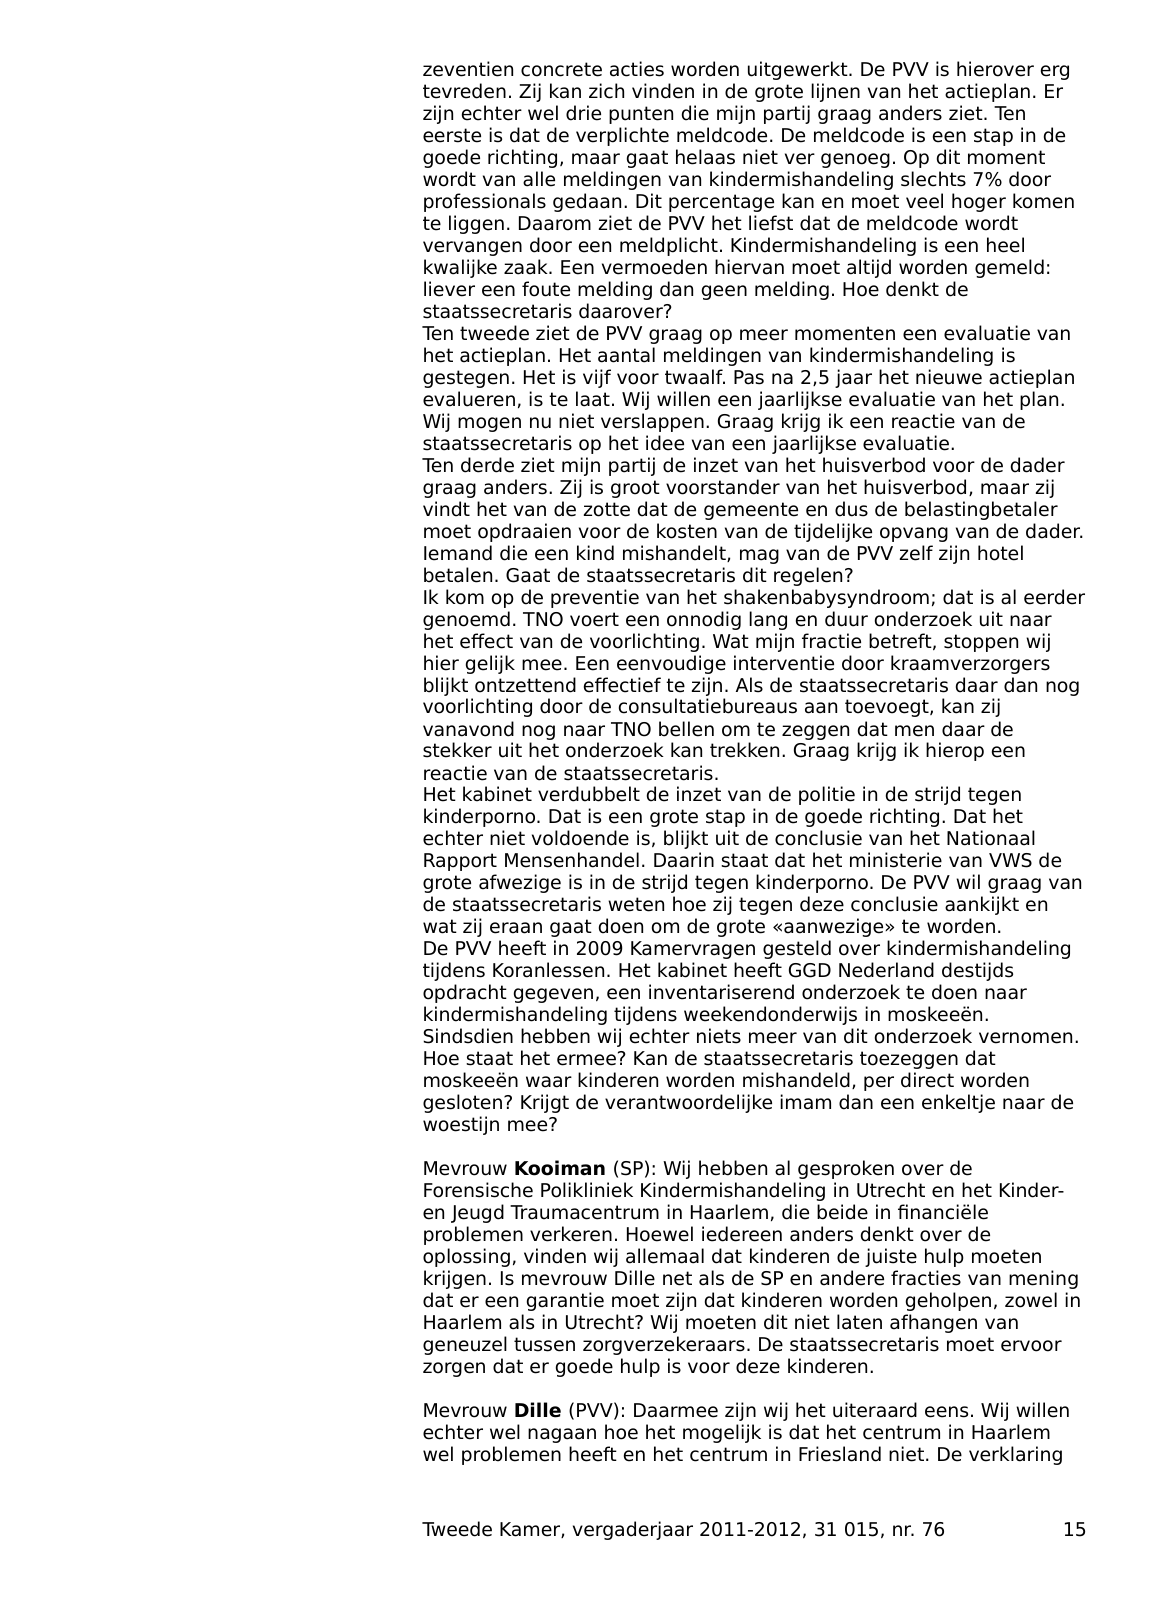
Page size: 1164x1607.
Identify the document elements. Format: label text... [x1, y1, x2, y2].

text De PVV heeft in 2009 Kamervragen gesteld over kindermishandeling tijdens Koranlessen. Het kabinet heeft GGD Nederland destijds opdracht gegeven, een inventariserend onderzoek te doen naar kindermishandeling tijdens weekendonderwijs in moskeeën. Sindsdien hebben wij echter niets meer van dit onderzoek vernomen. Hoe staat het ermee? Kan de staatssecretaris toezeggen dat moskeeën waar kinderen worden mishandeld, per direct worden gesloten? Krijgt de verantwoordelijke imam dan een enkeltje naar de woestijn mee? [422, 938, 1087, 1136]
text Ik kom op de preventie van het shakenbabysyndroom; dat is al eerder genoemd. TNO voert een onnodig lang en duur onderzoek uit naar het effect van de voorlichting. Wat mijn fractie betreft, stoppen wij hier gelijk mee. Een eenvoudige interventie door kraamverzorgers blijkt ontzettend effectief te zijn. Als de staatssecretaris daar dan nog voorlichting door de consultatiebureaus aan toevoegt, kan zij vanavond nog naar TNO bellen om te zeggen dat men daar de stekker uit het onderzoek kan trekken. Graag krijg ik hierop een reactie van de staatssecretaris. [422, 587, 1087, 784]
text zeventien concrete acties worden uitgewerkt. De PVV is hierover erg tevreden. Zij kan zich vinden in de grote lijnen van het actieplan. Er zijn echter wel drie punten die mijn partij graag anders ziet. Ten eerste is dat de verplichte meldcode. De meldcode is een stap in de goede richting, maar gaat helaas niet ver genoeg. Op dit moment wordt van alle meldingen van kindermishandeling slechts 7% door professionals gedaan. Dit percentage kan en moet veel hoger komen te liggen. Daarom ziet de PVV het liefst dat de meldcode wordt vervangen door een meldplicht. Kindermishandeling is een heel kwalijke zaak. Een vermoeden hiervan moet altijd worden gemeld: liever een foute melding dan geen melding. Hoe denkt de staatssecretaris daarover? [422, 59, 1087, 323]
text Mevrouw Dille (PVV): Daarmee zijn wij het uiteraard eens. Wij willen echter wel nagaan hoe het mogelijk is dat het centrum in Haarlem wel problemen heeft en het centrum in Friesland niet. De verklaring [422, 1400, 1087, 1466]
text Ten derde ziet mijn partij de inzet van het huisverbod voor de dader graag anders. Zij is groot voorstander van het huisverbod, maar zij vindt het van de zotte dat de gemeente en dus de belastingbetaler moet opdraaien voor de kosten van de tijdelijke opvang van de dader. Iemand die een kind mishandelt, mag van de PVV zelf zijn hotel betalen. Gaat de staatssecretaris dit regelen? [422, 455, 1087, 587]
text Het kabinet verdubbelt de inzet van de politie in de strijd tegen kinderporno. Dat is een grote stap in de goede richting. Dat het echter niet voldoende is, blijkt uit de conclusie van het Nationaal Rapport Mensenhandel. Daarin staat dat het ministerie van VWS de grote afwezige is in de strijd tegen kinderporno. De PVV wil graag van de staatssecretaris weten hoe zij tegen deze conclusie aankijkt en wat zij eraan gaat doen om de grote «aanwezige» te worden. [422, 784, 1087, 938]
text Mevrouw Kooiman (SP): Wij hebben al gesproken over de Forensische Polikliniek Kindermishandeling in Utrecht en het Kinder- en Jeugd Traumacentrum in Haarlem, die beide in financiële problemen verkeren. Hoewel iedereen anders denkt over de oplossing, vinden wij allemaal dat kinderen de juiste hulp moeten krijgen. Is mevrouw Dille net als de SP en andere fracties van mening dat er een garantie moet zijn dat kinderen worden geholpen, zowel in Haarlem als in Utrecht? Wij moeten dit niet laten afhangen van geneuzel tussen zorgverzekeraars. De staatssecretaris moet ervoor zorgen dat er goede hulp is voor deze kinderen. [422, 1158, 1087, 1378]
text Ten tweede ziet de PVV graag op meer momenten een evaluatie van het actieplan. Het aantal meldingen van kindermishandeling is gestegen. Het is vijf voor twaalf. Pas na 2,5 jaar het nieuwe actieplan evalueren, is te laat. Wij willen een jaarlijkse evaluatie van het plan. Wij mogen nu niet verslappen. Graag krijg ik een reactie van de staatssecretaris op het idee van een jaarlijkse evaluatie. [422, 323, 1087, 455]
